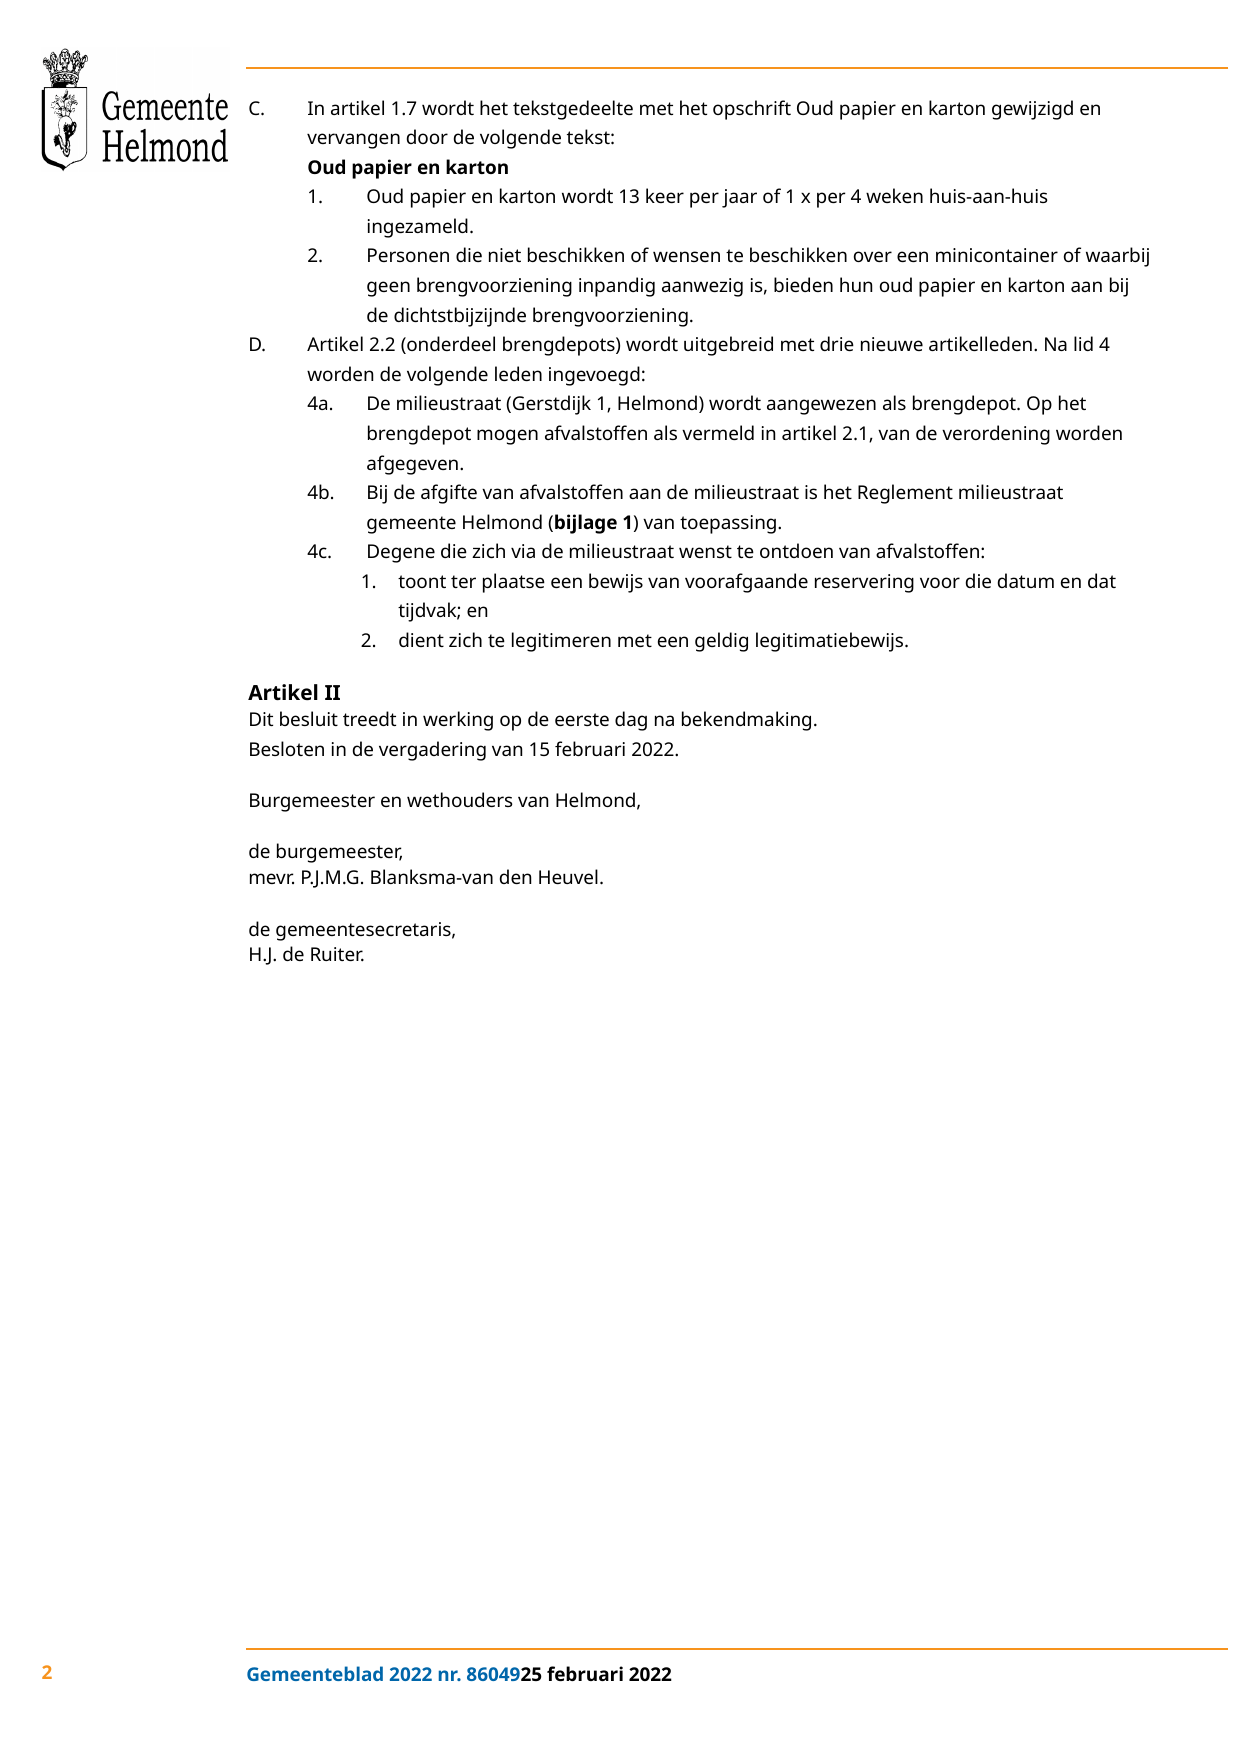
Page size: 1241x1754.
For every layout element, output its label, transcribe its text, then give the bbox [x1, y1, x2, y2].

list Artikel 2.2 (onderdeel brengdepots) wordt uitgebreid met drie nieuwe artikelleden. Na lid 4 worden de volgende leden ingevoegd: [248, 331, 1152, 387]
list Oud papier en karton wordt 13 keer per jaar of 1 x per 4 weken huis-aan-huis ingezameld. [307, 183, 1152, 239]
picture [41, 47, 231, 172]
text Artikel II [248, 678, 1152, 706]
text Besloten in de vergadering van 15 februari 2022. [248, 736, 1152, 761]
text H.J. de Ruiter. [248, 942, 1152, 967]
list Oud papier en karton [248, 154, 1152, 180]
text Burgemeester en wethouders van Helmond, [248, 787, 1152, 813]
list Bij de afgifte van afvalstoffen aan de milieustraat is het Reglement milieustraat gemeente Helmond (bijlage 1) van toepassing. [307, 479, 1152, 535]
list Personen die niet beschikken of wensen te beschikken over een minicontainer of waarbij geen brengvoorziening inpandig aanwezig is, bieden hun oud papier en karton aan bij de dichtstbijzijnde brengvoorziening. [307, 243, 1152, 328]
text mevr. P.J.M.G. Blanksma-van den Heuvel. [248, 864, 1152, 890]
list De milieustraat (Gerstdijk 1, Helmond) wordt aangewezen als brengdepot. Op het brengdepot mogen afvalstoffen als vermeld in artikel 2.1, van de verordening worden afgegeven. [307, 391, 1152, 476]
list Degene die zich via de milieustraat wenst te ontdoen van afvalstoffen: [307, 538, 1152, 564]
text Dit besluit treedt in werking op de eerste dag na bekendmaking. [248, 706, 1152, 732]
text de gemeentesecretaris, [248, 916, 1152, 942]
list In artikel 1.7 wordt het tekstgedeelte met het opschrift Oud papier en karton gewijzigd en vervangen door de volgende tekst: [248, 95, 1152, 150]
text de burgemeester, [248, 839, 1152, 864]
list toont ter plaatse een bewijs van voorafgaande reservering voor die datum en dat tijdvak; en [361, 568, 1152, 623]
list dient zich te legitimeren met een geldig legitimatiebewijs. [361, 627, 1152, 653]
